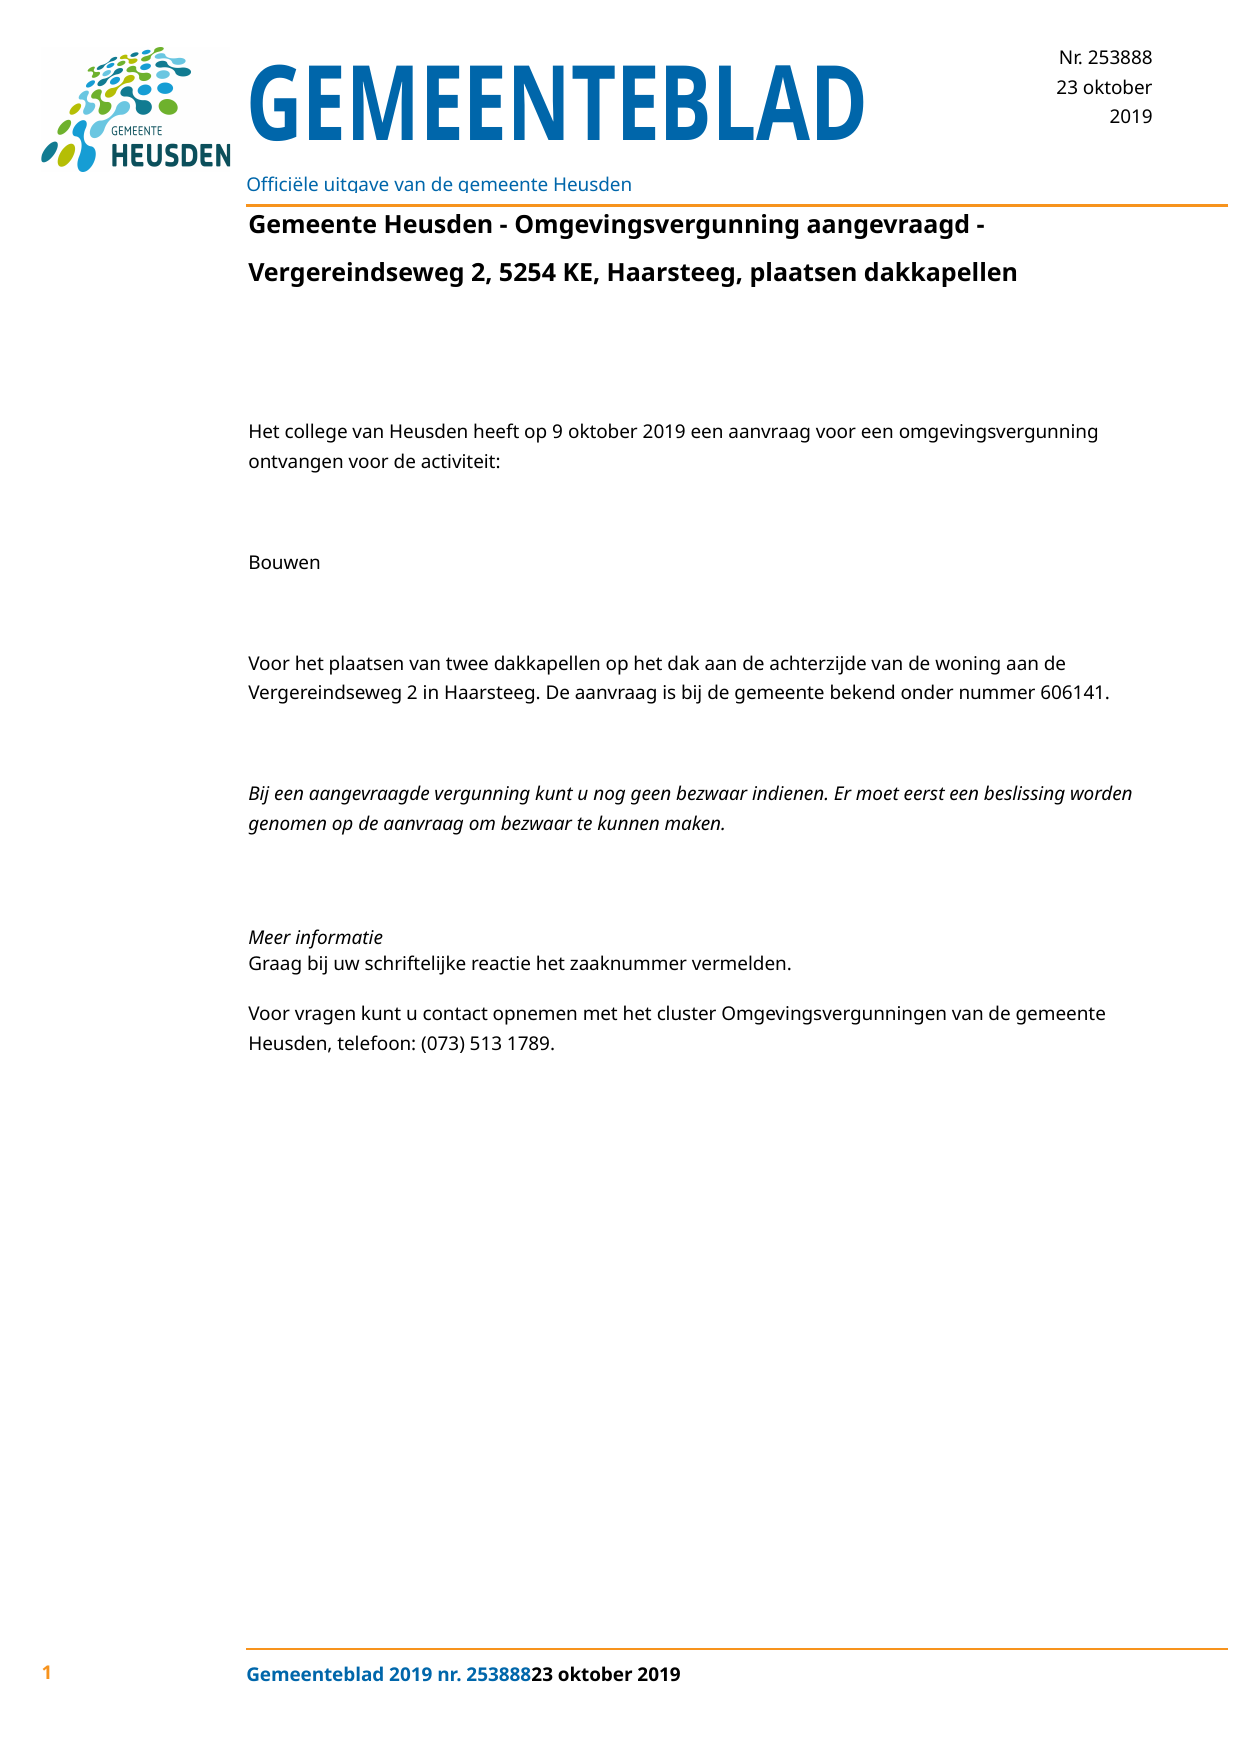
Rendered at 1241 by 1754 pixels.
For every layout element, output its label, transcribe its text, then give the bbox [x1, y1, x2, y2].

text Voor het plaatsen van twee dakkapellen op het dak aan de achterzijde van de woning aan de Vergereindseweg 2 in Haarsteeg. De aanvraag is bij de gemeente bekend onder nummer 606141. [248, 650, 1152, 705]
text Meer informatie [248, 924, 1152, 950]
text Voor vragen kunt u contact opnemen met het cluster Omgevingsvergunningen van de gemeente Heusden, telefoon: (073) 513 1789. [248, 1001, 1152, 1056]
picture [41, 47, 231, 172]
text Gemeente Heusden - Omgevingsvergunning aangevraagd - Vergereindseweg 2, 5254 KE, Haarsteeg, plaatsen dakkapellen [248, 207, 1152, 288]
text Bouwen [248, 549, 1152, 575]
text Graag bij uw schriftelijke reactie het zaaknummer vermelden. [248, 950, 1152, 976]
text Bij een aangevraagde vergunning kunt u nog geen bezwaar indienen. Er moet eerst een beslissing worden genomen op de aanvraag om bezwaar te kunnen maken. [248, 780, 1152, 836]
text Het college van Heusden heeft op 9 oktober 2019 een aanvraag voor een omgevingsvergunning ontvangen voor de activiteit: [248, 419, 1152, 474]
